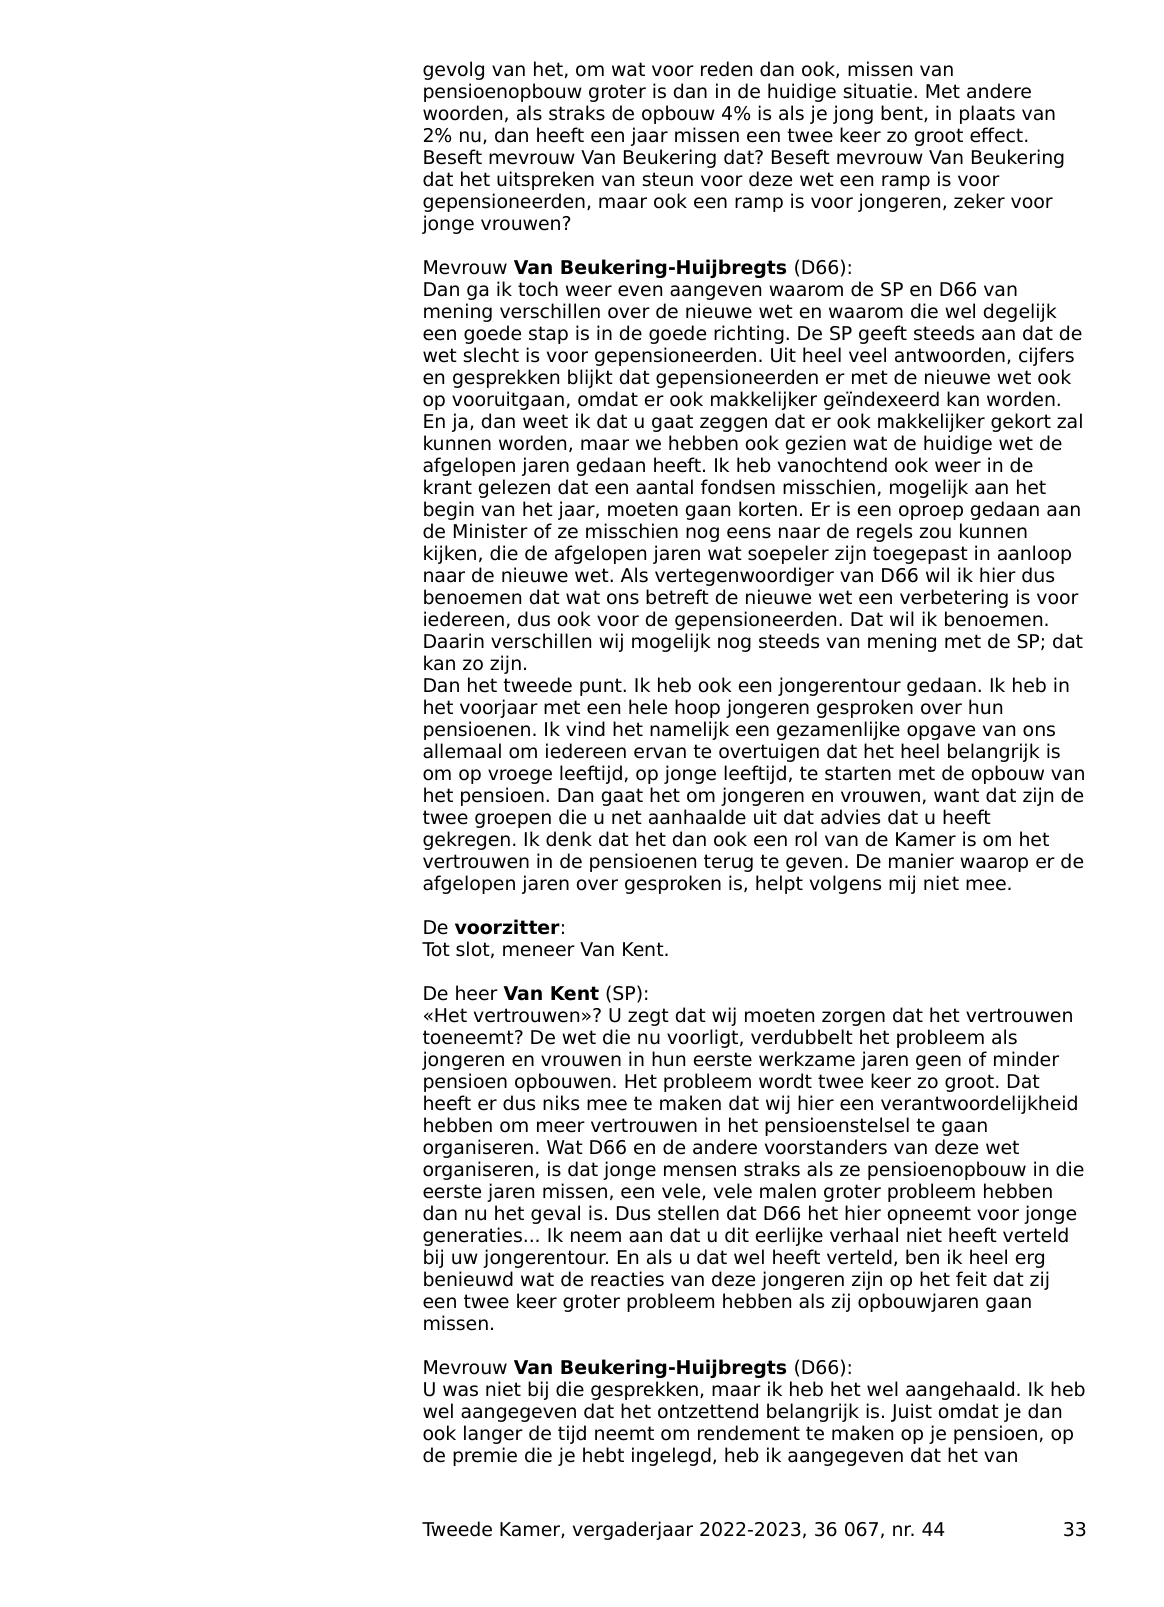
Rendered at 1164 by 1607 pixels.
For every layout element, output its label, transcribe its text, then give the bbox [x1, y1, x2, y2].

text Mevrouw Van Beukering-Huijbregts (D66): [422, 1357, 1087, 1379]
text U was niet bij die gesprekken, maar ik heb het wel aangehaald. Ik heb wel aangegeven dat het ontzettend belangrijk is. Juist omdat je dan ook langer de tijd neemt om rendement te maken op je pensioen, op de premie die je hebt ingelegd, heb ik aangegeven dat het van [422, 1379, 1087, 1467]
text gevolg van het, om wat voor reden dan ook, missen van pensioenopbouw groter is dan in de huidige situatie. Met andere woorden, als straks de opbouw 4% is als je jong bent, in plaats van 2% nu, dan heeft een jaar missen een twee keer zo groot effect. Beseft mevrouw Van Beukering dat? Beseft mevrouw Van Beukering dat het uitspreken van steun voor deze wet een ramp is voor gepensioneerden, maar ook een ramp is voor jongeren, zeker voor jonge vrouwen? [422, 59, 1087, 235]
text Dan het tweede punt. Ik heb ook een jongerentour gedaan. Ik heb in het voorjaar met een hele hoop jongeren gesproken over hun pensioenen. Ik vind het namelijk een gezamenlijke opgave van ons allemaal om iedereen ervan te overtuigen dat het heel belangrijk is om op vroege leeftijd, op jonge leeftijd, te starten met de opbouw van het pensioen. Dan gaat het om jongeren en vrouwen, want dat zijn de twee groepen die u net aanhaalde uit dat advies dat u heeft gekregen. Ik denk dat het dan ook een rol van de Kamer is om het vertrouwen in de pensioenen terug te geven. De manier waarop er de afgelopen jaren over gesproken is, helpt volgens mij niet mee. [422, 675, 1087, 894]
text De heer Van Kent (SP): [422, 983, 1087, 1005]
text Tot slot, meneer Van Kent. [422, 939, 1087, 961]
text Dan ga ik toch weer even aangeven waarom de SP en D66 van mening verschillen over de nieuwe wet en waarom die wel degelijk een goede stap is in de goede richting. De SP geeft steeds aan dat de wet slecht is voor gepensioneerden. Uit heel veel antwoorden, cijfers en gesprekken blijkt dat gepensioneerden er met de nieuwe wet ook op vooruitgaan, omdat er ook makkelijker geïndexeerd kan worden. En ja, dan weet ik dat u gaat zeggen dat er ook makkelijker gekort zal kunnen worden, maar we hebben ook gezien wat de huidige wet de afgelopen jaren gedaan heeft. Ik heb vanochtend ook weer in de krant gelezen dat een aantal fondsen misschien, mogelijk aan het begin van het jaar, moeten gaan korten. Er is een oproep gedaan aan de Minister of ze misschien nog eens naar de regels zou kunnen kijken, die de afgelopen jaren wat soepeler zijn toegepast in aanloop naar de nieuwe wet. Als vertegenwoordiger van D66 wil ik hier dus benoemen dat wat ons betreft de nieuwe wet een verbetering is voor iedereen, dus ook voor de gepensioneerden. Dat wil ik benoemen. Daarin verschillen wij mogelijk nog steeds van mening met de SP; dat kan zo zijn. [422, 279, 1087, 675]
text De voorzitter: [422, 917, 1087, 939]
text «Het vertrouwen»? U zegt dat wij moeten zorgen dat het vertrouwen toeneemt? De wet die nu voorligt, verdubbelt het probleem als jongeren en vrouwen in hun eerste werkzame jaren geen of minder pensioen opbouwen. Het probleem wordt twee keer zo groot. Dat heeft er dus niks mee te maken dat wij hier een verantwoordelijkheid hebben om meer vertrouwen in het pensioenstelsel te gaan organiseren. Wat D66 en de andere voorstanders van deze wet organiseren, is dat jonge mensen straks als ze pensioenopbouw in die eerste jaren missen, een vele, vele malen groter probleem hebben dan nu het geval is. Dus stellen dat D66 het hier opneemt voor jonge generaties... Ik neem aan dat u dit eerlijke verhaal niet heeft verteld bij uw jongerentour. En als u dat wel heeft verteld, ben ik heel erg benieuwd wat de reacties van deze jongeren zijn op het feit dat zij een twee keer groter probleem hebben als zij opbouwjaren gaan missen. [422, 1005, 1087, 1334]
text Mevrouw Van Beukering-Huijbregts (D66): [422, 257, 1087, 279]
